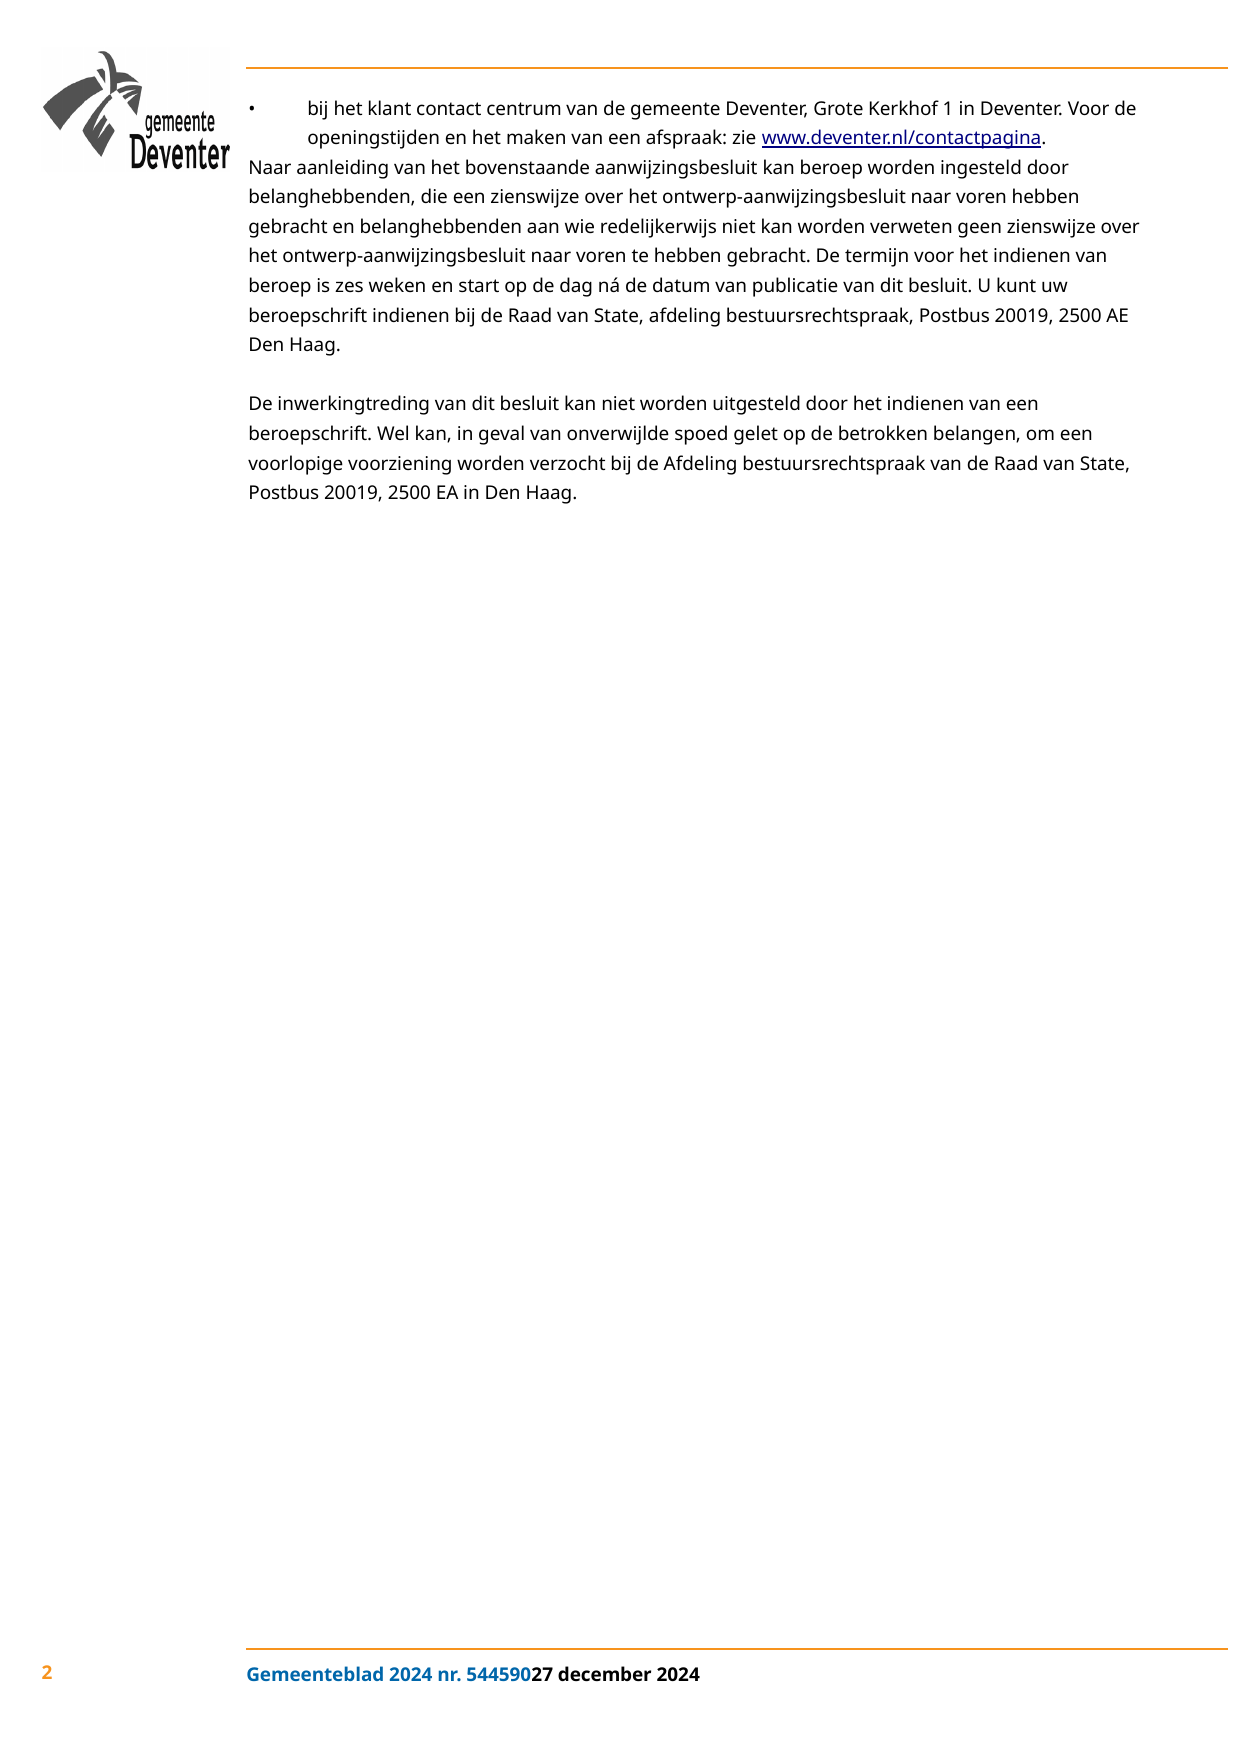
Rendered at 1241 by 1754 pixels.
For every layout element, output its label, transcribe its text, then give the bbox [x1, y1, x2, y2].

list bij het klant contact centrum van de gemeente Deventer, Grote Kerkhof 1 in Deventer. Voor de openingstijden en het maken van een afspraak: zie www.deventer.nl/contactpagina. [248, 95, 1152, 150]
picture [41, 47, 231, 172]
text De inwerkingtreding van dit besluit kan niet worden uitgesteld door het indienen van een beroepschrift. Wel kan, in geval van onverwijlde spoed gelet op de betrokken belangen, om een voorlopige voorziening worden verzocht bij de Afdeling bestuursrechtspraak van de Raad van State, Postbus 20019, 2500 EA in Den Haag. [248, 391, 1152, 505]
text Naar aanleiding van het bovenstaande aanwijzingsbesluit kan beroep worden ingesteld door belanghebbenden, die een zienswijze over het ontwerp-aanwijzingsbesluit naar voren hebben gebracht en belanghebbenden aan wie redelijkerwijs niet kan worden verweten geen zienswijze over het ontwerp-aanwijzingsbesluit naar voren te hebben gebracht. De termijn voor het indienen van beroep is zes weken en start op de dag ná de datum van publicatie van dit besluit. U kunt uw beroepschrift indienen bij de Raad van State, afdeling bestuursrechtspraak, Postbus 20019, 2500 AE Den Haag. [248, 154, 1152, 357]
